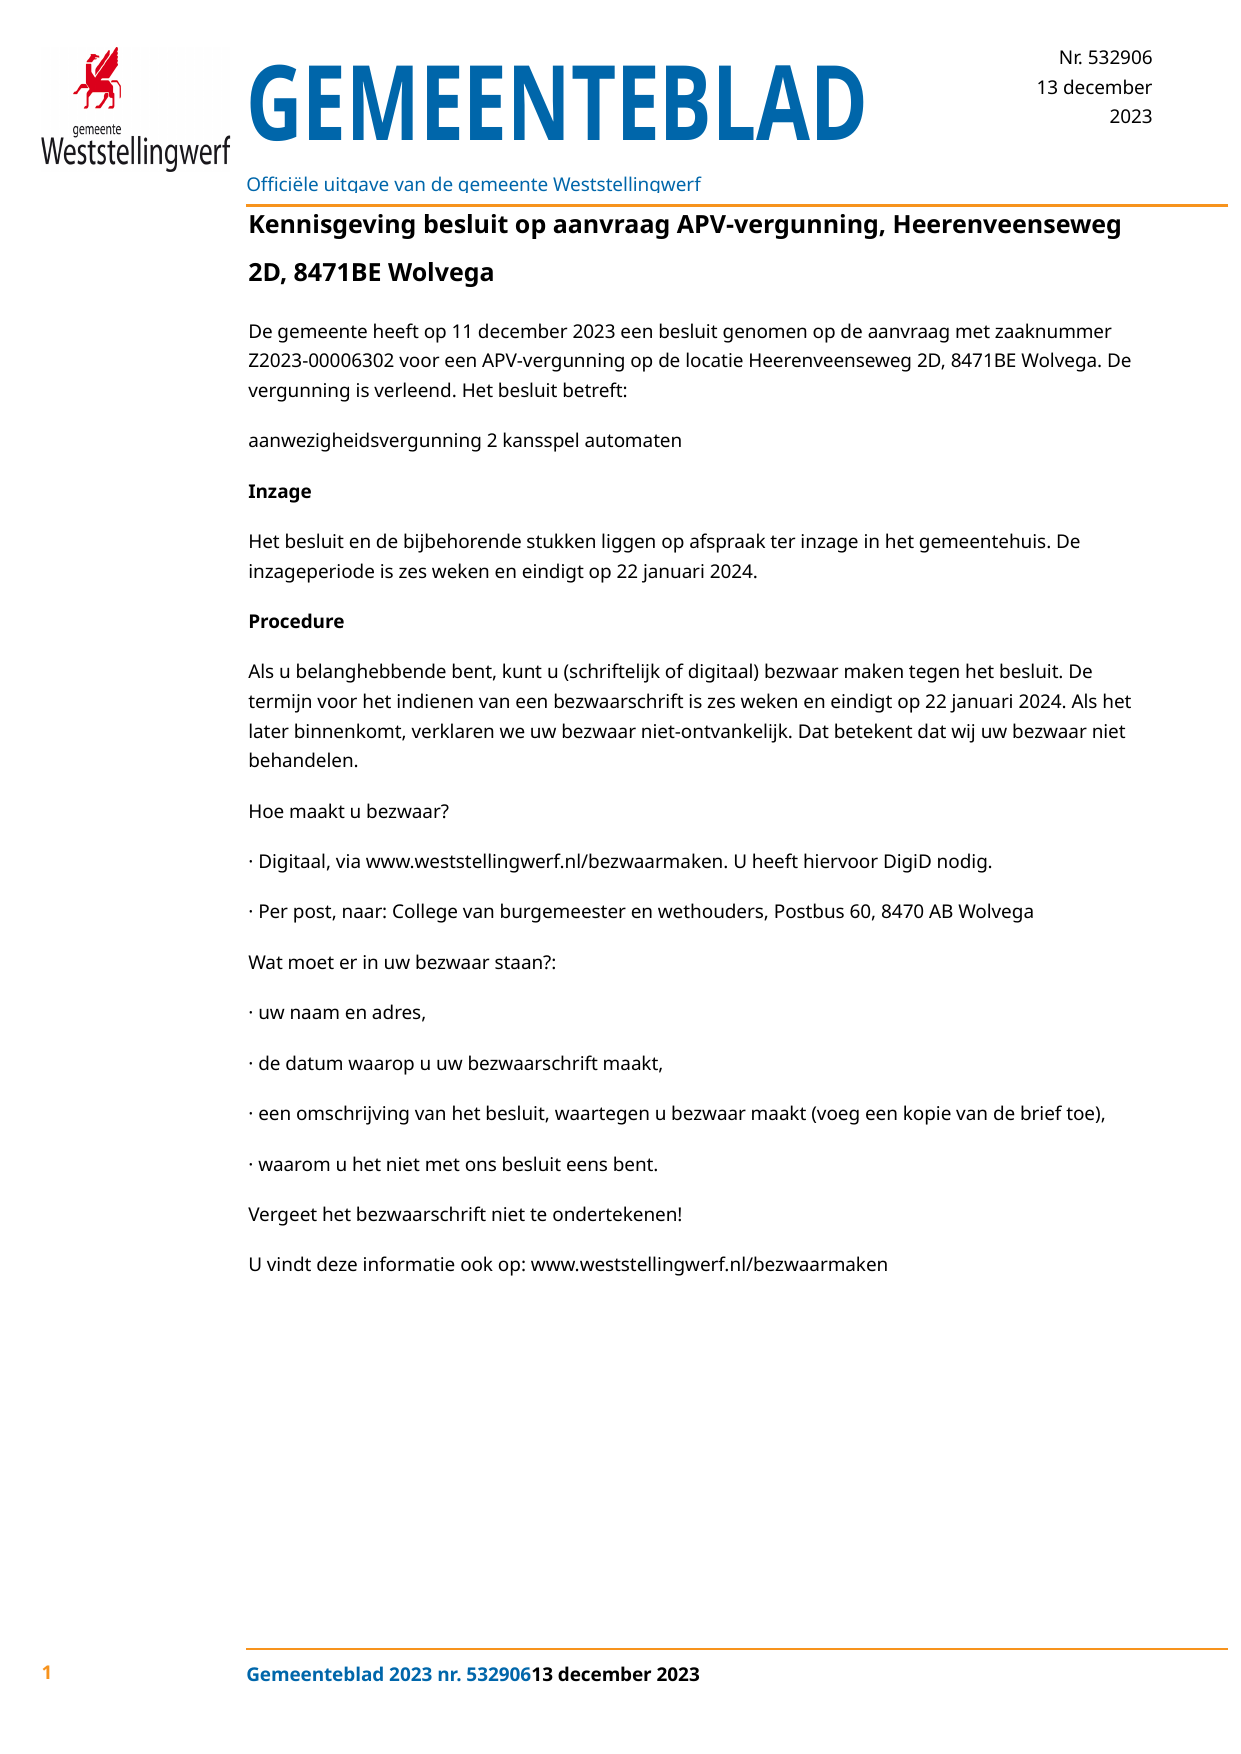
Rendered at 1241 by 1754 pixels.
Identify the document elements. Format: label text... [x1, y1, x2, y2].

text · de datum waarop u uw bezwaarschrift maakt, [248, 1050, 1152, 1076]
text U vindt deze informatie ook op: www.weststellingwerf.nl/bezwaarmaken [248, 1252, 1152, 1277]
text · waarom u het niet met ons besluit eens bent. [248, 1151, 1152, 1177]
text · uw naam en adres, [248, 999, 1152, 1025]
text · Per post, naar: College van burgemeester en wethouders, Postbus 60, 8470 AB Wolvega [248, 899, 1152, 924]
text · een omschrijving van het besluit, waartegen u bezwaar maakt (voeg een kopie van de brief toe), [248, 1100, 1152, 1126]
picture [41, 47, 231, 172]
text Hoe maakt u bezwaar? [248, 798, 1152, 824]
text Als u belanghebbende bent, kunt u (schriftelijk of digitaal) bezwaar maken tegen het besluit. De termijn voor het indienen van een bezwaarschrift is zes weken en eindigt op 22 januari 2024. Als het later binnenkomt, verklaren we uw bezwaar niet-ontvankelijk. Dat betekent dat wij uw bezwaar niet behandelen. [248, 659, 1152, 773]
text Vergeet het bezwaarschrift niet te ondertekenen! [248, 1201, 1152, 1227]
text aanwezigheidsvergunning 2 kansspel automaten [248, 427, 1152, 453]
text Wat moet er in uw bezwaar staan?: [248, 949, 1152, 975]
text Kennisgeving besluit op aanvraag APV-vergunning, Heerenveenseweg 2D, 8471BE Wolvega [248, 207, 1152, 288]
text De gemeente heeft op 11 december 2023 een besluit genomen op de aanvraag met zaaknummer Z2023-00006302 voor een APV-vergunning op de locatie Heerenveenseweg 2D, 8471BE Wolvega. De vergunning is verleend. Het besluit betreft: [248, 318, 1152, 403]
text Het besluit en de bijbehorende stukken liggen op afspraak ter inzage in het gemeentehuis. De inzageperiode is zes weken en eindigt op 22 januari 2024. [248, 528, 1152, 584]
text · Digitaal, via www.weststellingwerf.nl/bezwaarmaken. U heeft hiervoor DigiD nodig. [248, 848, 1152, 874]
text Procedure [248, 608, 1152, 634]
text Inzage [248, 478, 1152, 504]
